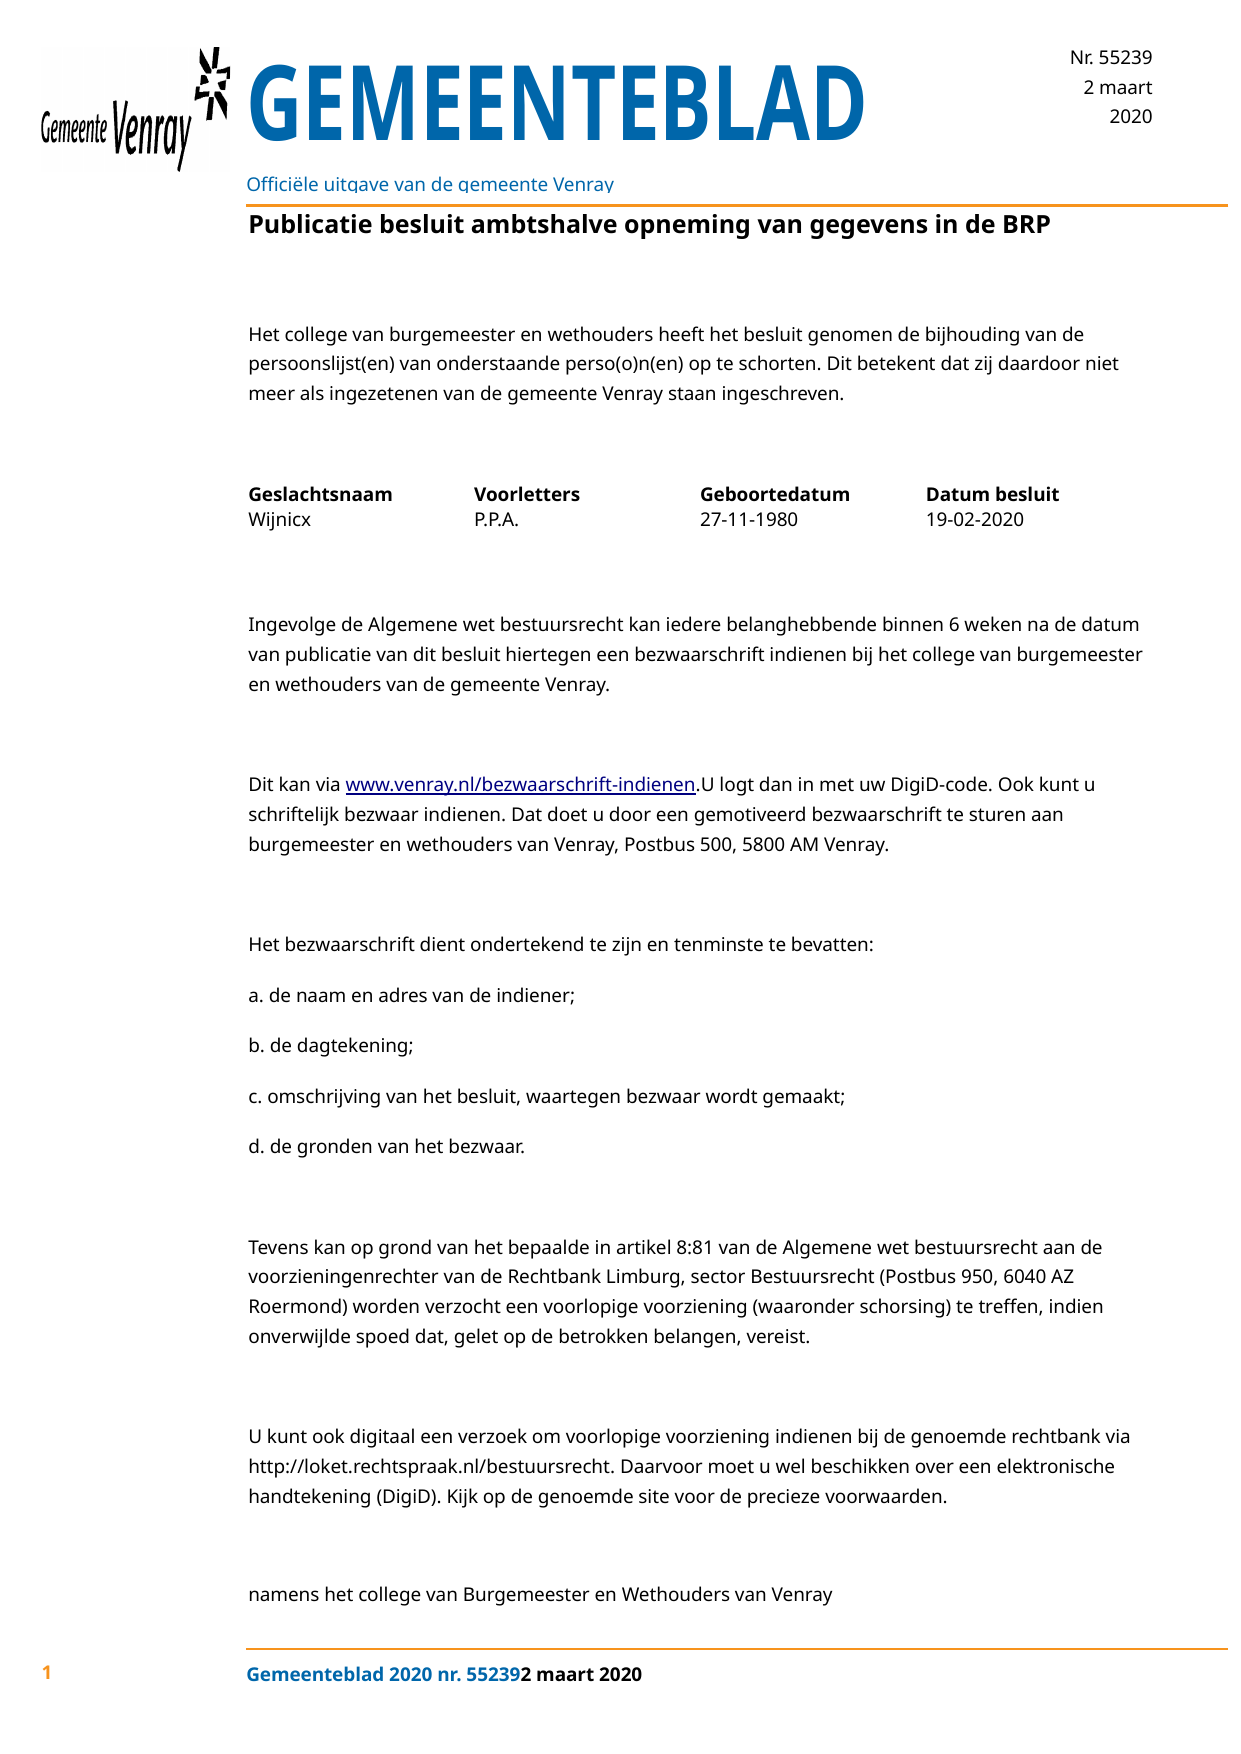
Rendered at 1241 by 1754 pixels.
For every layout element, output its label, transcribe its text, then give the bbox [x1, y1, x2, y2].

table_cell [700, 532, 926, 558]
table_header Geboortedatum [700, 481, 926, 507]
text b. de dagtekening; [248, 1032, 1152, 1058]
text Dit kan via www.venray.nl/bezwaarschrift-indienen.U logt dan in met uw DigiD-code. Ook kunt u schriftelijk bezwaar indienen. Dat doet u door een gemotiveerd bezwaarschrift te sturen aan burgemeester en wethouders van Venray, Postbus 500, 5800 AM Venray. [248, 772, 1152, 857]
text Het college van burgemeester en wethouders heeft het besluit genomen de bijhouding van de persoonslijst(en) van onderstaande perso(o)n(en) op te schorten. Dit betekent dat zij daardoor niet meer als ingezetenen van de gemeente Venray staan ingeschreven. [248, 321, 1152, 406]
table_header Geslachtsnaam [248, 481, 474, 507]
text Het bezwaarschrift dient ondertekend te zijn en tenminste te bevatten: [248, 932, 1152, 957]
table_cell [926, 532, 1152, 558]
table_cell [474, 532, 700, 558]
table_header Voorletters [474, 481, 700, 507]
text Ingevolge de Algemene wet bestuursrecht kan iedere belanghebbende binnen 6 weken na de datum van publicatie van dit besluit hiertegen een bezwaarschrift indienen bij het college van burgemeester en wethouders van de gemeente Venray. [248, 612, 1152, 697]
text namens het college van Burgemeester en Wethouders van Venray [248, 1581, 1152, 1607]
table_cell Wijnicx [248, 507, 474, 532]
text Tevens kan op grond van het bepaalde in artikel 8:81 van de Algemene wet bestuursrecht aan de voorzieningenrechter van de Rechtbank Limburg, sector Bestuursrecht (Postbus 950, 6040 AZ Roermond) worden verzocht een voorlopige voorziening (waaronder schorsing) te treffen, indien onverwijlde spoed dat, gelet op de betrokken belangen, vereist. [248, 1234, 1152, 1349]
text a. de naam en adres van de indiener; [248, 982, 1152, 1008]
text Publicatie besluit ambtshalve opneming van gegevens in de BRP [248, 207, 1152, 241]
table_cell P.P.A. [474, 507, 700, 532]
table_cell [248, 532, 474, 558]
text c. omschrijving van het besluit, waartegen bezwaar wordt gemaakt; [248, 1083, 1152, 1109]
text U kunt ook digitaal een verzoek om voorlopige voorziening indienen bij de genoemde rechtbank via http://loket.rechtspraak.nl/bestuursrecht. Daarvoor moet u wel beschikken over een elektronische handtekening (DigiD). Kijk op de genoemde site voor de precieze voorwaarden. [248, 1424, 1152, 1509]
table_cell 19-02-2020 [926, 507, 1152, 532]
table_header Datum besluit [926, 481, 1152, 507]
picture [41, 47, 231, 172]
table_cell 27-11-1980 [700, 507, 926, 532]
text d. de gronden van het bezwaar. [248, 1133, 1152, 1159]
